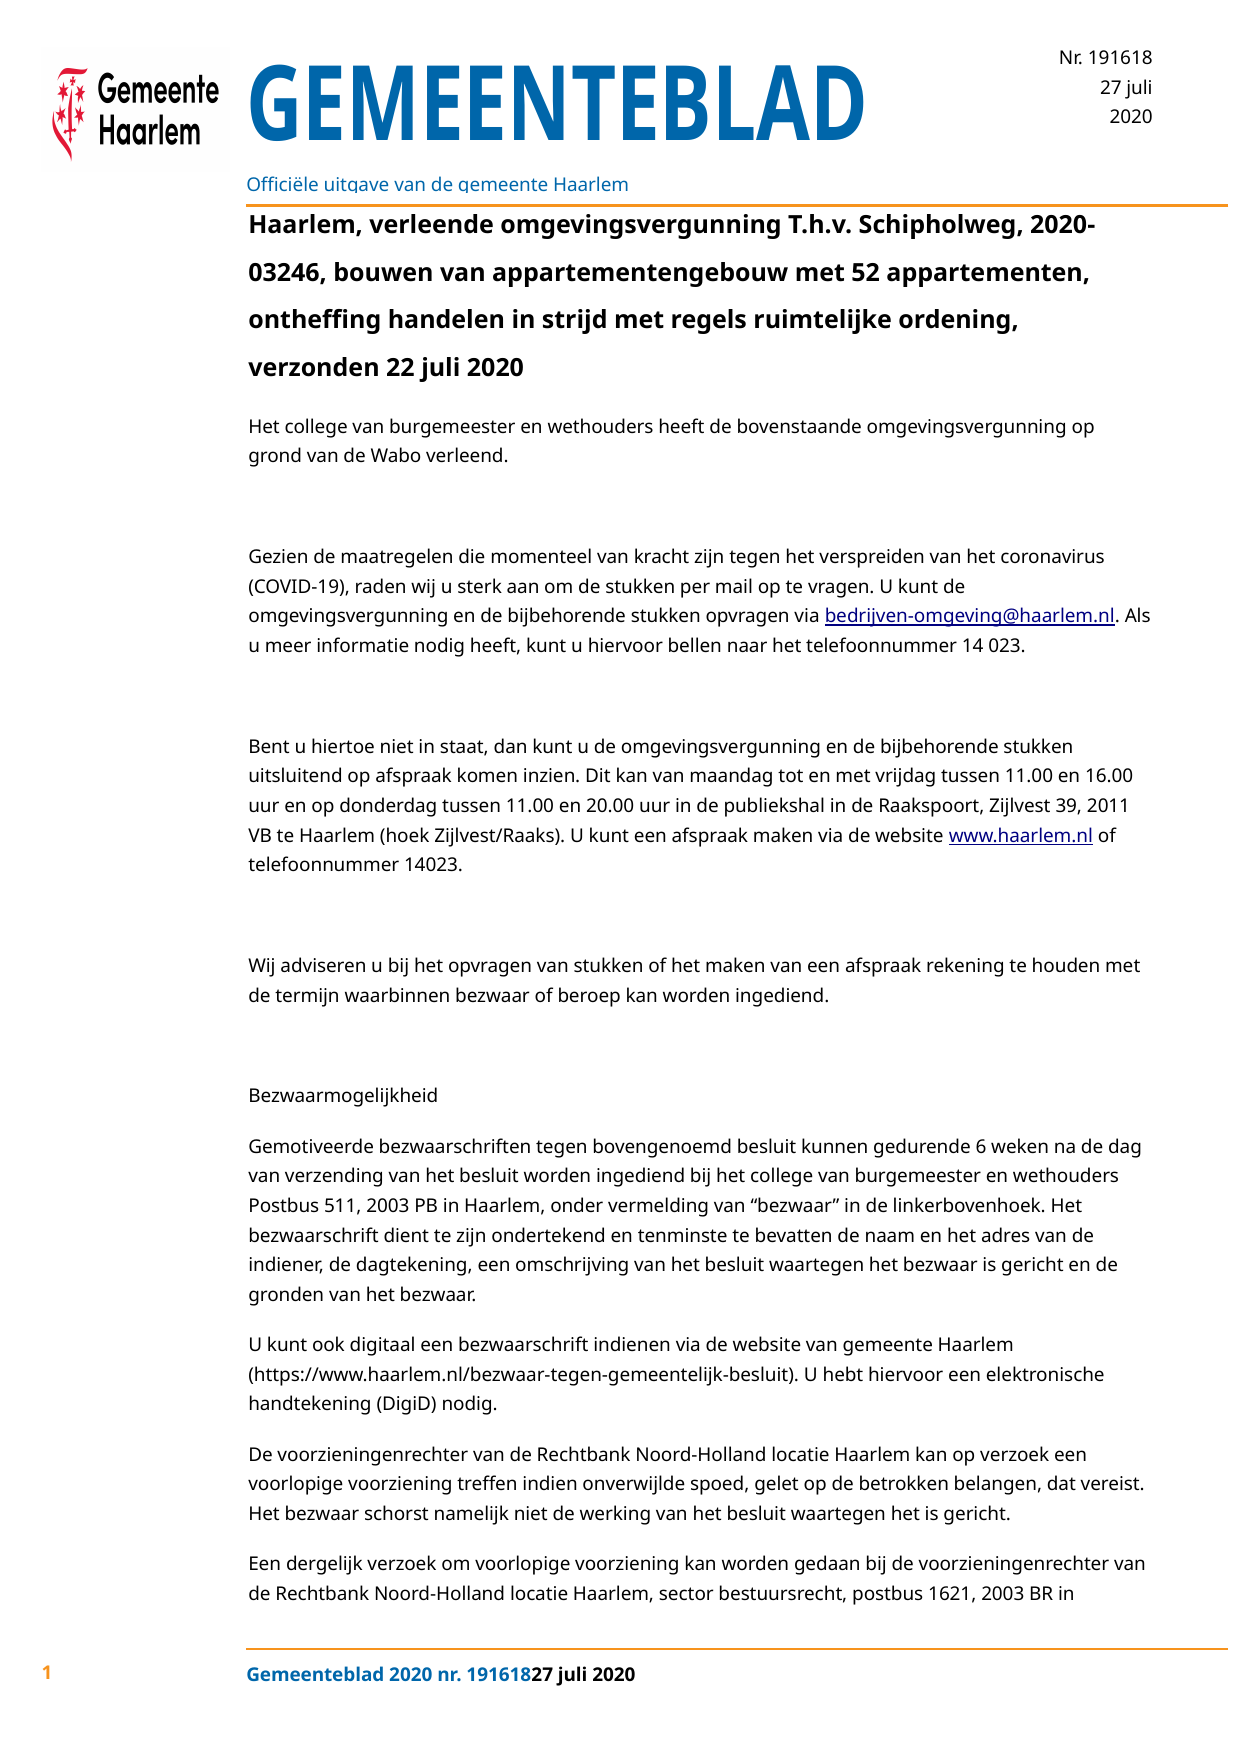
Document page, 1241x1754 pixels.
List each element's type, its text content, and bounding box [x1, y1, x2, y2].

text Het college van burgemeester en wethouders heeft de bovenstaande omgevingsvergunning op grond van de Wabo verleend. [248, 413, 1152, 468]
text Haarlem, verleende omgevingsvergunning T.h.v. Schipholweg, 2020-03246, bouwen van appartementengebouw met 52 appartementen, ontheffing handelen in strijd met regels ruimtelijke ordening, verzonden 22 juli 2020 [248, 207, 1152, 384]
picture [41, 47, 231, 172]
text Gemotiveerde bezwaarschriften tegen bovengenoemd besluit kunnen gedurende 6 weken na de dag van verzending van het besluit worden ingediend bij het college van burgemeester en wethouders Postbus 511, 2003 PB in Haarlem, onder vermelding van “bezwaar” in de linkerbovenhoek. Het bezwaarschrift dient te zijn ondertekend en tenminste te bevatten de naam en het adres van de indiener, de dagtekening, een omschrijving van het besluit waartegen het bezwaar is gericht en de gronden van het bezwaar. [248, 1133, 1152, 1307]
text Een dergelijk verzoek om voorlopige voorziening kan worden gedaan bij de voorzieningenrechter van de Rechtbank Noord-Holland locatie Haarlem, sector bestuursrecht, postbus 1621, 2003 BR in [248, 1551, 1152, 1606]
text Bent u hiertoe niet in staat, dan kunt u de omgevingsvergunning en de bijbehorende stukken uitsluitend op afspraak komen inzien. Dit kan van maandag tot en met vrijdag tussen 11.00 en 16.00 uur en op donderdag tussen 11.00 en 20.00 uur in de publiekshal in de Raakspoort, Zijlvest 39, 2011 VB te Haarlem (hoek Zijlvest/Raaks). U kunt een afspraak maken via de website www.haarlem.nl of telefoonnummer 14023. [248, 733, 1152, 877]
text De voorzieningenrechter van de Rechtbank Noord-Holland locatie Haarlem kan op verzoek een voorlopige voorziening treffen indien onverwijlde spoed, gelet op de betrokken belangen, dat vereist. Het bezwaar schorst namelijk niet de werking van het besluit waartegen het is gericht. [248, 1441, 1152, 1526]
text Gezien de maatregelen die momenteel van kracht zijn tegen het verspreiden van het coronavirus (COVID-19), raden wij u sterk aan om de stukken per mail op te vragen. U kunt de omgevingsvergunning en de bijbehorende stukken opvragen via bedrijven-omgeving@haarlem.nl. Als u meer informatie nodig heeft, kunt u hiervoor bellen naar het telefoonnummer 14 023. [248, 543, 1152, 658]
text Bezwaarmogelijkheid [248, 1083, 1152, 1108]
text Wij adviseren u bij het opvragen van stukken of het maken van een afspraak rekening te houden met de termijn waarbinnen bezwaar of beroep kan worden ingediend. [248, 952, 1152, 1008]
text U kunt ook digitaal een bezwaarschrift indienen via de website van gemeente Haarlem (https://www.haarlem.nl/bezwaar-tegen-gemeentelijk-besluit). U hebt hiervoor een elektronische handtekening (DigiD) nodig. [248, 1331, 1152, 1416]
